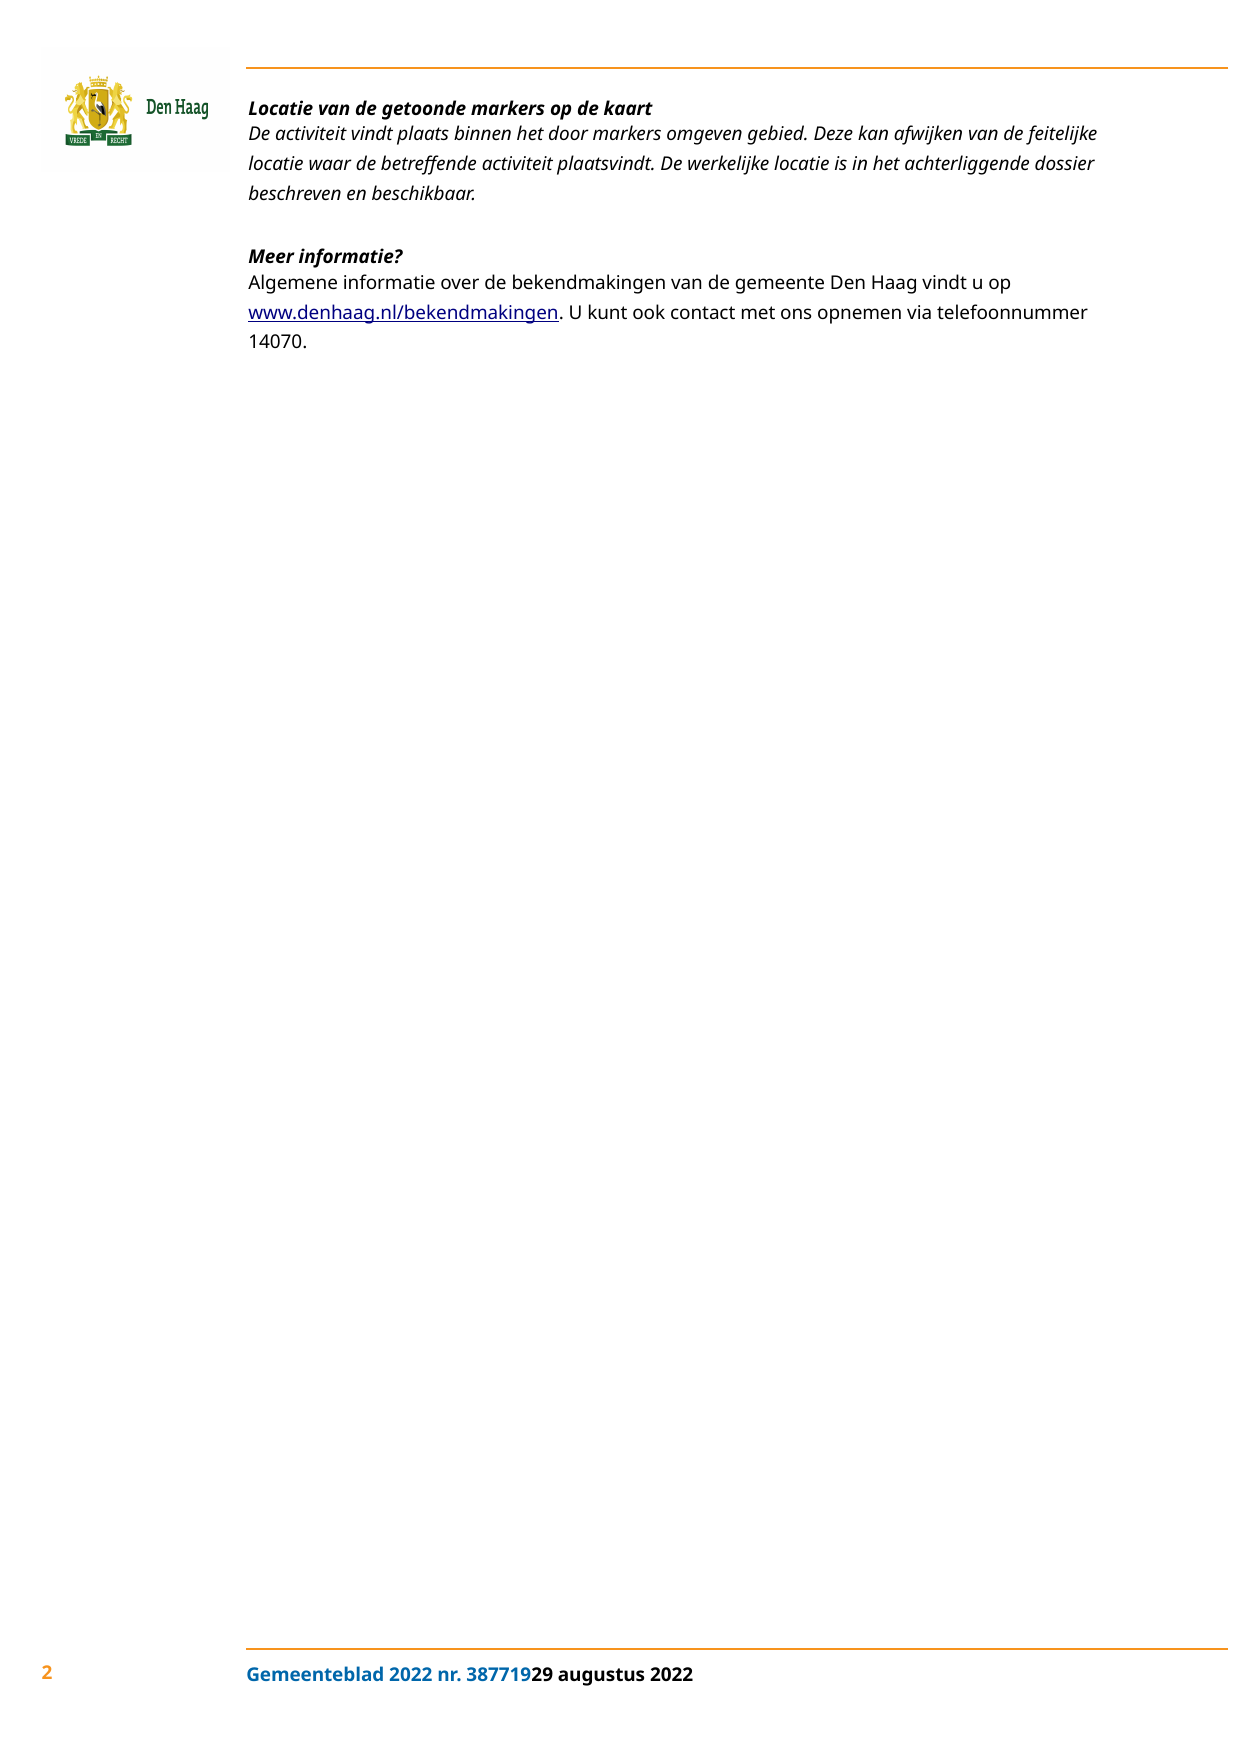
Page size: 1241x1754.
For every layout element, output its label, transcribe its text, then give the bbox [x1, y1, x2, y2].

text Meer informatie? [248, 244, 1152, 269]
text De activiteit vindt plaats binnen het door markers omgeven gebied. Deze kan afwijken van de feitelijke locatie waar de betreffende activiteit plaatsvindt. De werkelijke locatie is in het achterliggende dossier beschreven en beschikbaar. [248, 121, 1152, 205]
text Locatie van de getoonde markers op de kaart [248, 95, 1152, 121]
text Algemene informatie over de bekendmakingen van de gemeente Den Haag vindt u op www.denhaag.nl/bekendmakingen. U kunt ook contact met ons opnemen via telefoonnummer 14070. [248, 269, 1152, 354]
picture [41, 47, 231, 172]
